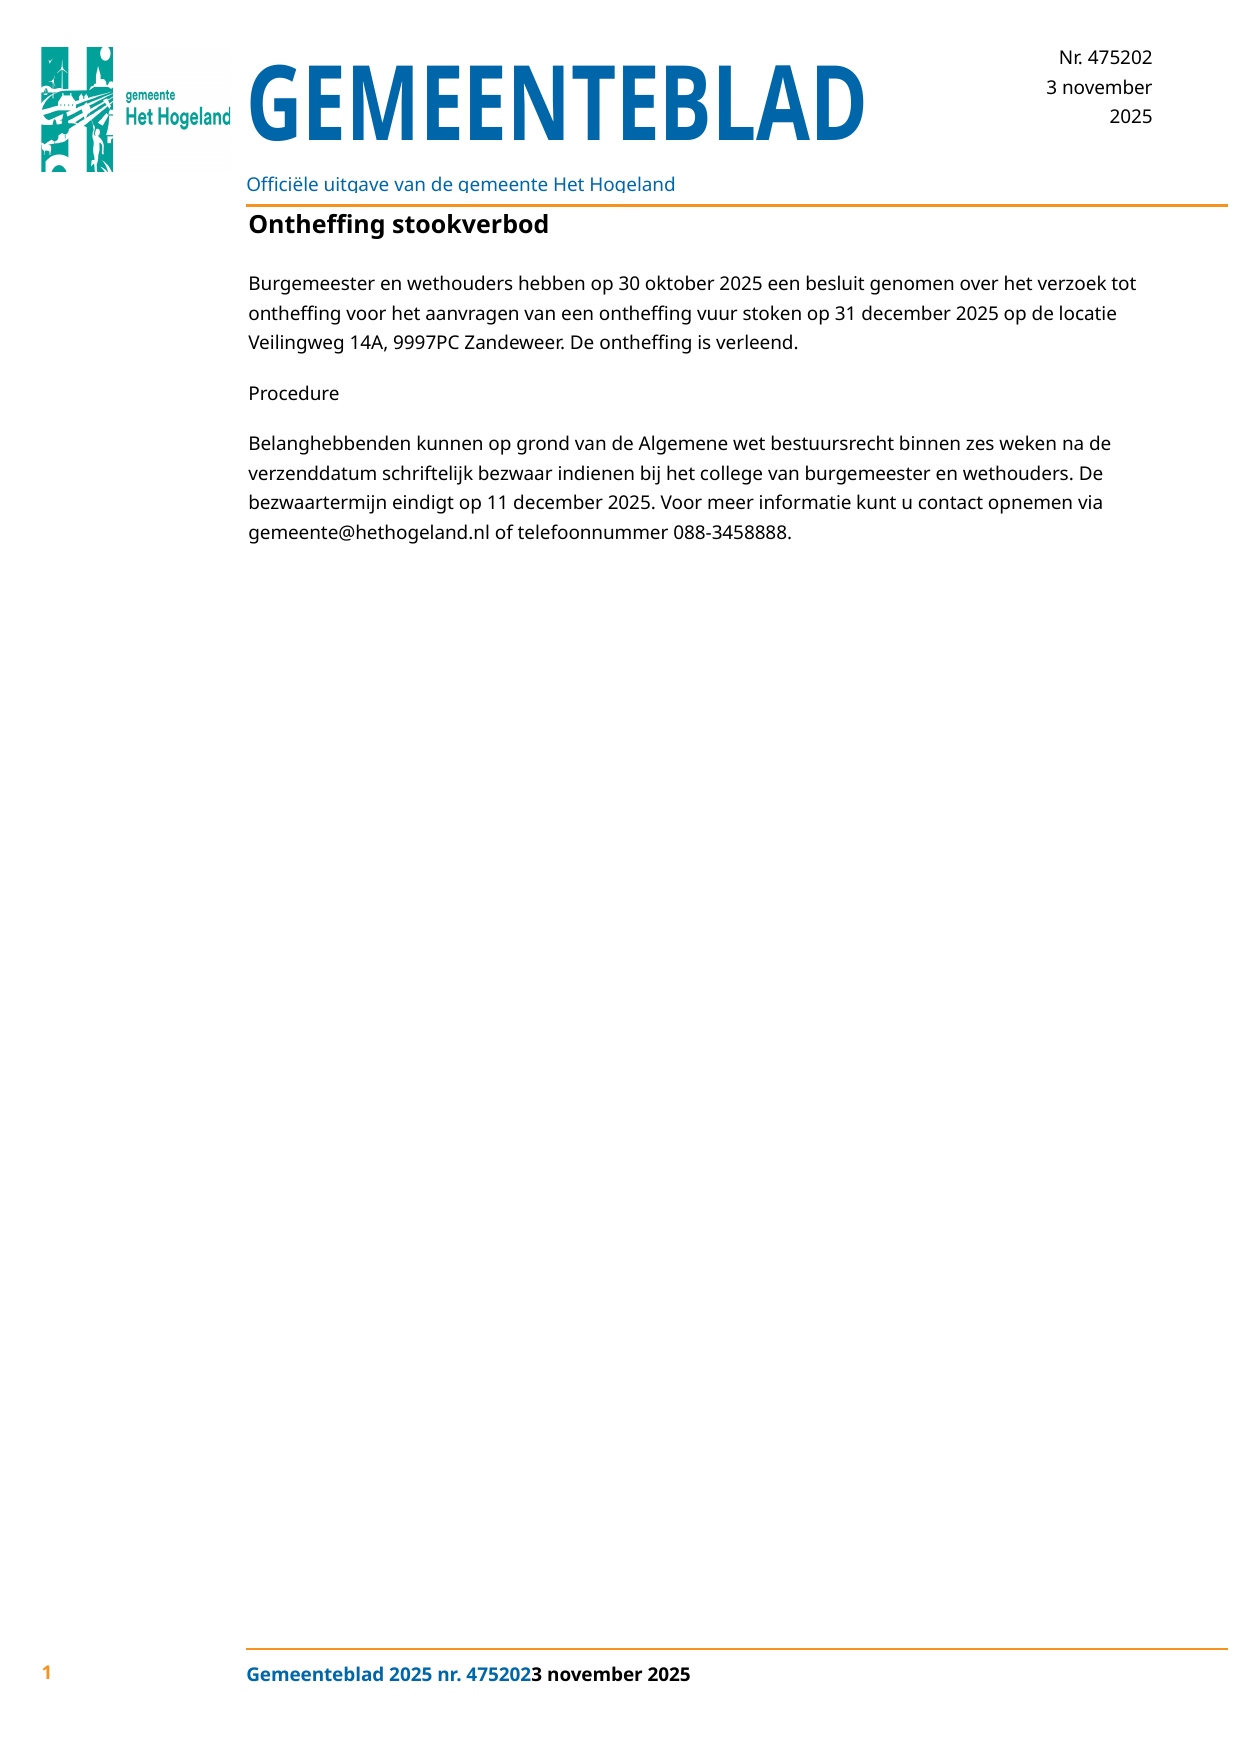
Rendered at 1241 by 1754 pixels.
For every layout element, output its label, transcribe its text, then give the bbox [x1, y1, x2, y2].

text Procedure [248, 380, 1152, 406]
picture [41, 47, 231, 172]
text Burgemeester en wethouders hebben op 30 oktober 2025 een besluit genomen over het verzoek tot ontheffing voor het aanvragen van een ontheffing vuur stoken op 31 december 2025 op de locatie Veilingweg 14A, 9997PC Zandeweer. De ontheffing is verleend. [248, 270, 1152, 355]
text Ontheffing stookverbod [248, 207, 1152, 241]
text Belanghebbenden kunnen op grond van de Algemene wet bestuursrecht binnen zes weken na de verzenddatum schriftelijk bezwaar indienen bij het college van burgemeester en wethouders. De bezwaartermijn eindigt op 11 december 2025. Voor meer informatie kunt u contact opnemen via gemeente@hethogeland.nl of telefoonnummer 088-3458888. [248, 430, 1152, 545]
